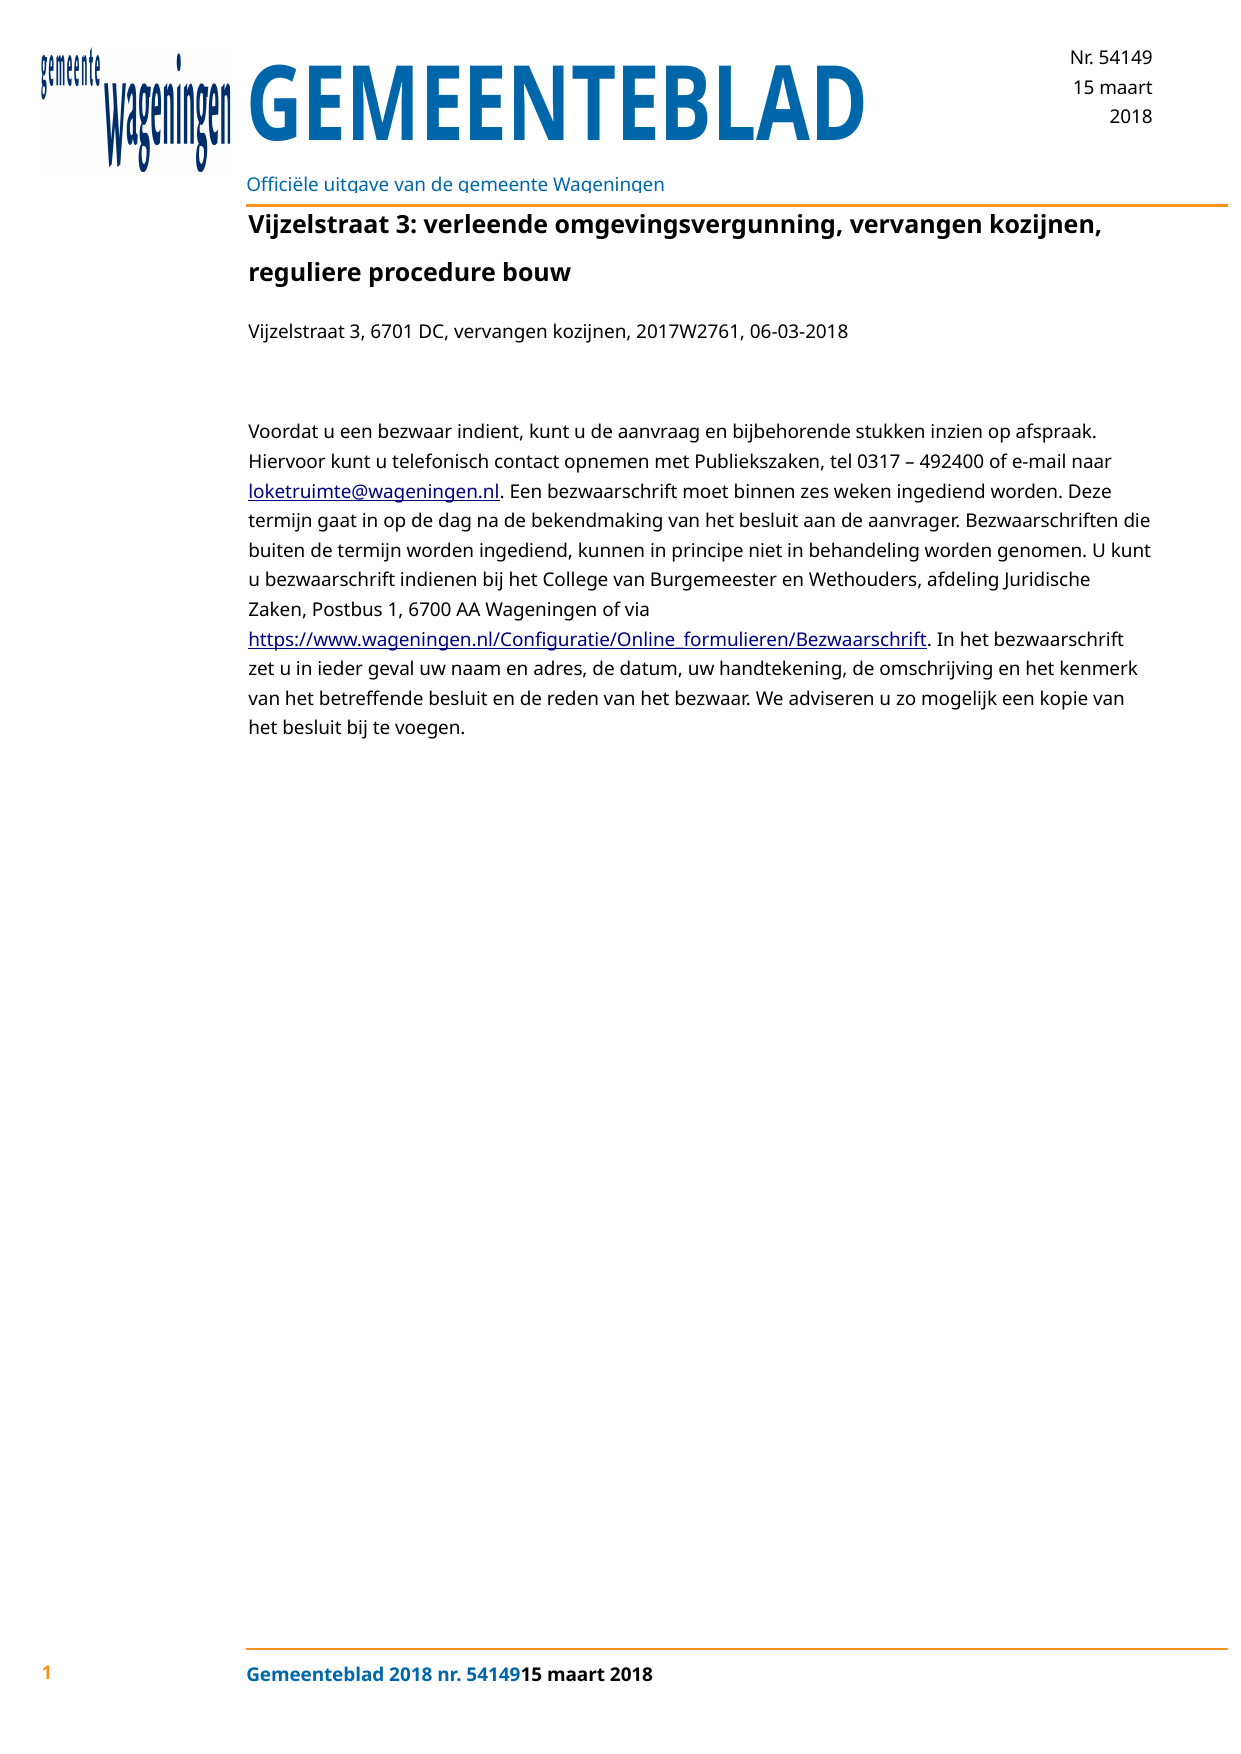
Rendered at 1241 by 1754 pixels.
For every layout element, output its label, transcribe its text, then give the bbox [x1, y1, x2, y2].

text Vijzelstraat 3: verleende omgevingsvergunning, vervangen kozijnen, reguliere procedure bouw [248, 207, 1152, 288]
text Voordat u een bezwaar indient, kunt u de aanvraag en bijbehorende stukken inzien op afspraak. Hiervoor kunt u telefonisch contact opnemen met Publiekszaken, tel 0317 – 492400 of e-mail naar loketruimte@wageningen.nl. Een bezwaarschrift moet binnen zes weken ingediend worden. Deze termijn gaat in op de dag na de bekendmaking van het besluit aan de aanvrager. Bezwaarschriften die buiten de termijn worden ingediend, kunnen in principe niet in behandeling worden genomen. U kunt u bezwaarschrift indienen bij het College van Burgemeester en Wethouders, afdeling Juridische Zaken, Postbus 1, 6700 AA Wageningen of via https://www.wageningen.nl/Configuratie/Online_formulieren/Bezwaarschrift. In het bezwaarschrift zet u in ieder geval uw naam en adres, de datum, uw handtekening, de omschrijving en het kenmerk van het betreffende besluit en de reden van het bezwaar. We adviseren u zo mogelijk een kopie van het besluit bij te voegen. [248, 419, 1152, 740]
picture [41, 47, 231, 172]
text Vijzelstraat 3, 6701 DC, vervangen kozijnen, 2017W2761, 06-03-2018 [248, 318, 1152, 344]
